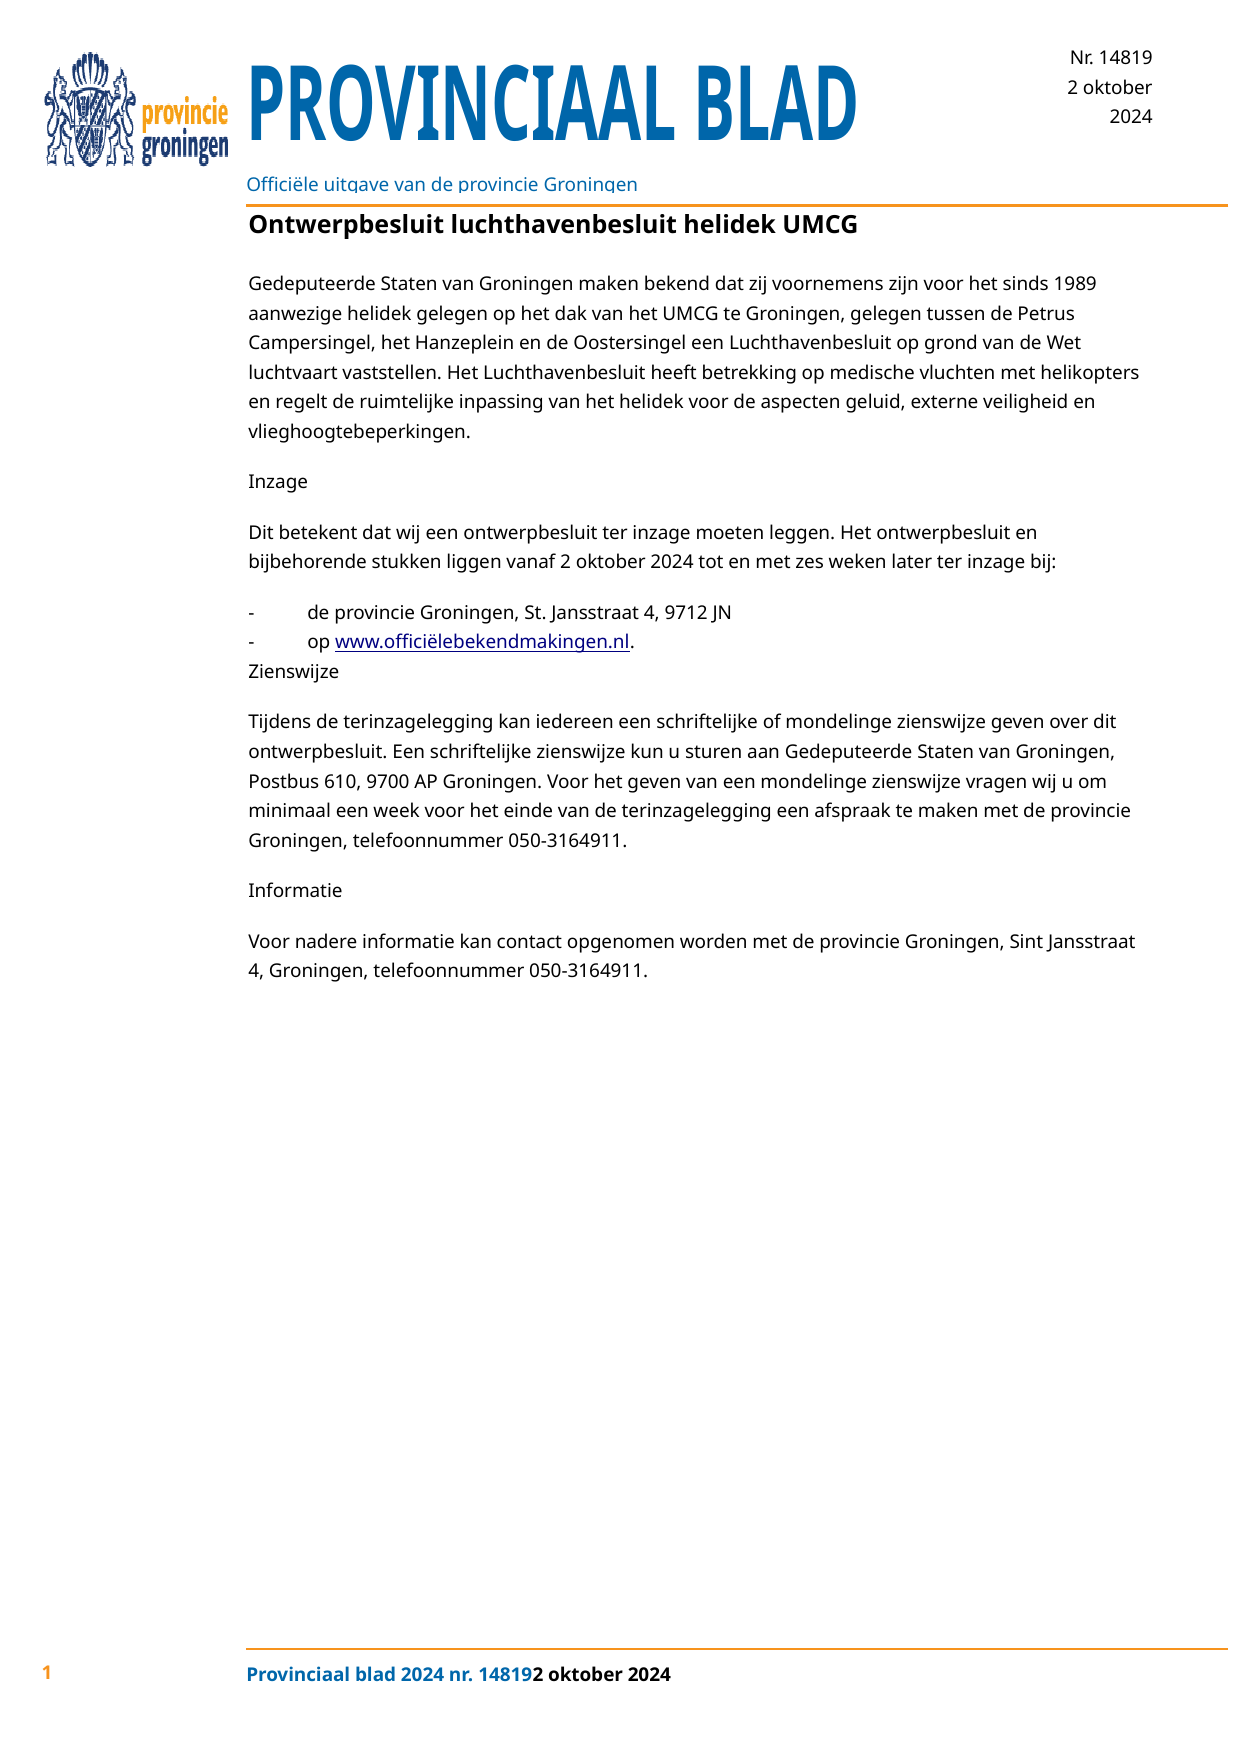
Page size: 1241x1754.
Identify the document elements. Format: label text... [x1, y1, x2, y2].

text Inzage [248, 469, 1152, 494]
text Tijdens de terinzagelegging kan iedereen een schriftelijke of mondelinge zienswijze geven over dit ontwerpbesluit. Een schriftelijke zienswijze kun u sturen aan Gedeputeerde Staten van Groningen, Postbus 610, 9700 AP Groningen. Voor het geven van een mondelinge zienswijze vragen wij u om minimaal een week voor het einde van de terinzagelegging een afspraak te maken met de provincie Groningen, telefoonnummer 050-3164911. [248, 709, 1152, 853]
text Zienswijze [248, 658, 1152, 684]
text Ontwerpbesluit luchthavenbesluit helidek UMCG [248, 207, 1152, 241]
text Voor nadere informatie kan contact opgenomen worden met de provincie Groningen, Sint Jansstraat 4, Groningen, telefoonnummer 050-3164911. [248, 928, 1152, 983]
text Informatie [248, 877, 1152, 903]
text Dit betekent dat wij een ontwerpbesluit ter inzage moeten leggen. Het ontwerpbesluit en bijbehorende stukken liggen vanaf 2 oktober 2024 tot en met zes weken later ter inzage bij: [248, 519, 1152, 574]
list de provincie Groningen, St. Jansstraat 4, 9712 JN [248, 599, 1152, 625]
list op www.officiëlebekendmakingen.nl. [248, 629, 1152, 654]
text Gedeputeerde Staten van Groningen maken bekend dat zij voornemens zijn voor het sinds 1989 aanwezige helidek gelegen op het dak van het UMCG te Groningen, gelegen tussen de Petrus Campersingel, het Hanzeplein en de Oostersingel een Luchthavenbesluit op grond van de Wet luchtvaart vaststellen. Het Luchthavenbesluit heeft betrekking op medische vluchten met helikopters en regelt de ruimtelijke inpassing van het helidek voor de aspecten geluid, externe veiligheid en vlieghoogtebeperkingen. [248, 270, 1152, 444]
picture [41, 47, 231, 172]
